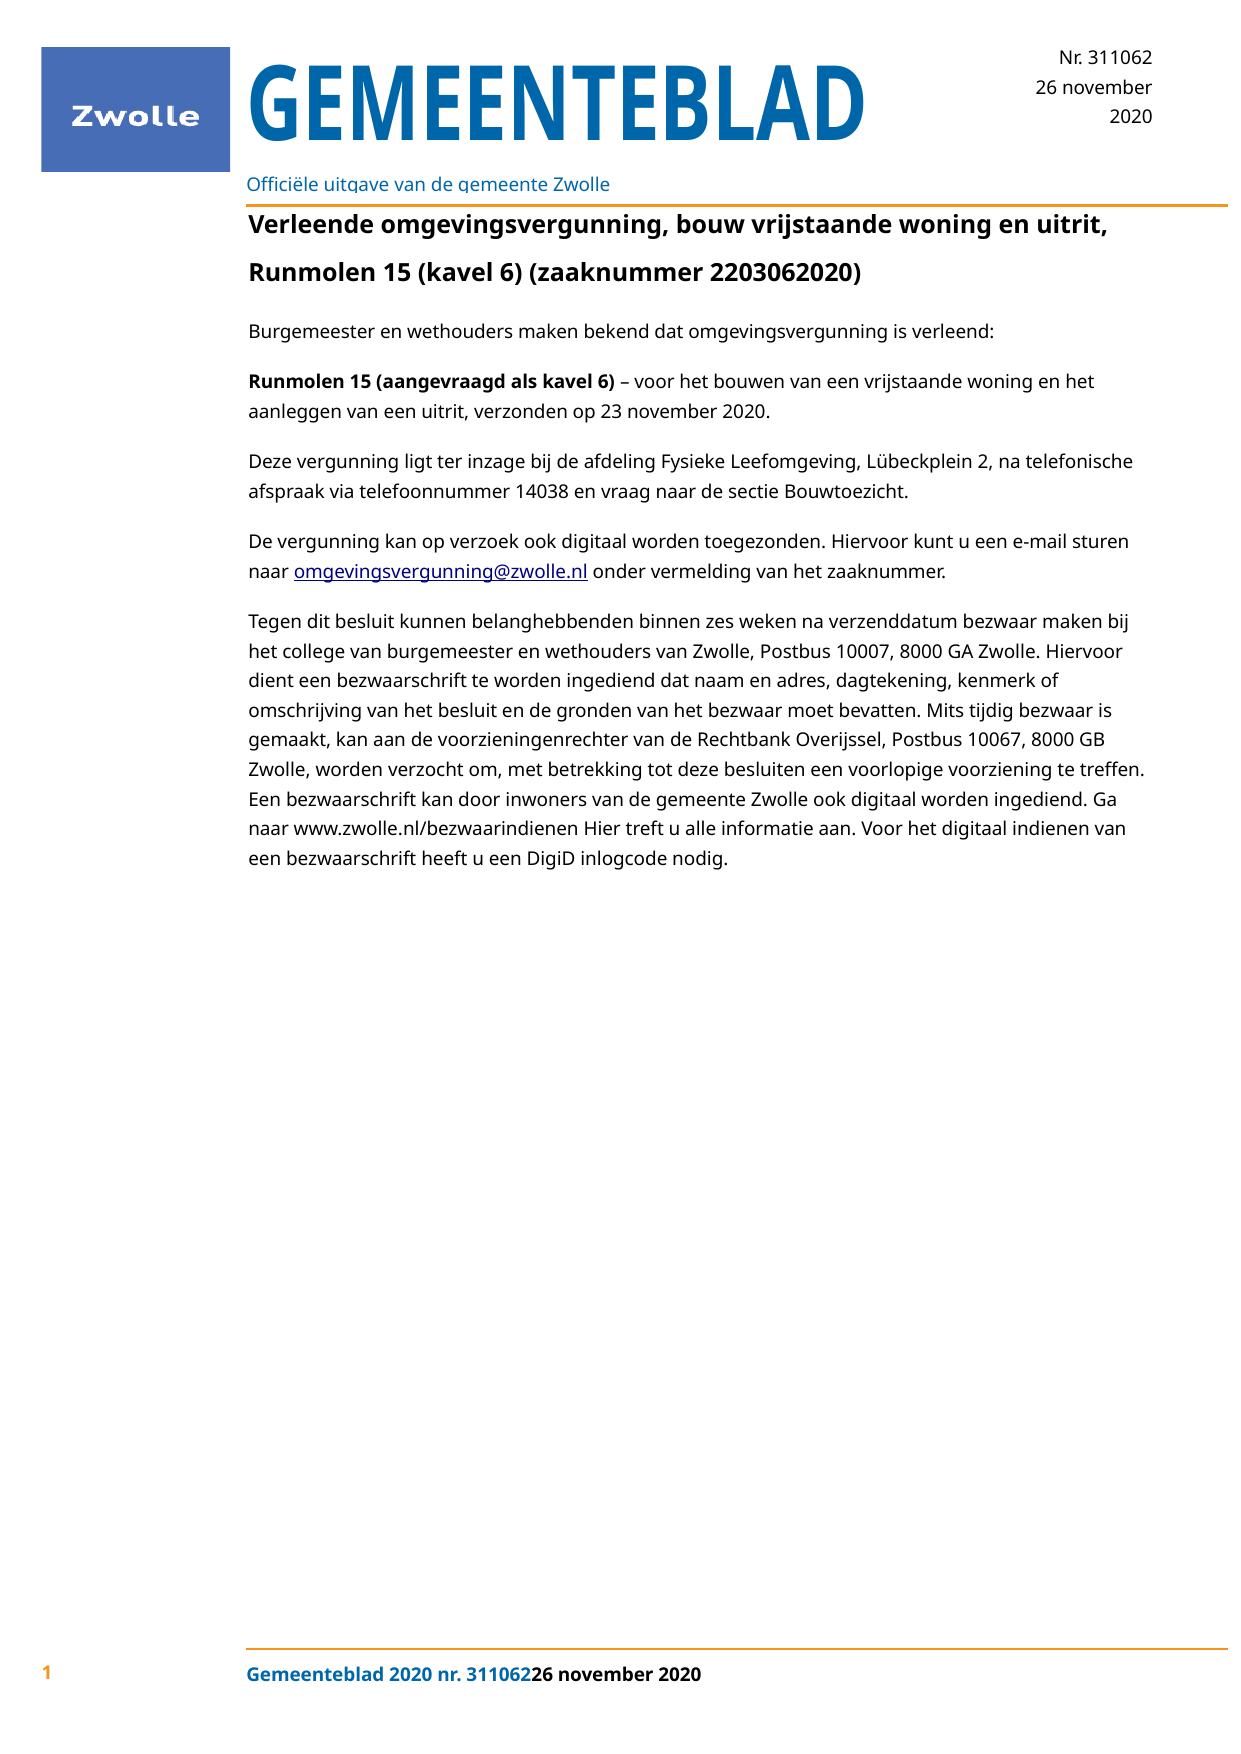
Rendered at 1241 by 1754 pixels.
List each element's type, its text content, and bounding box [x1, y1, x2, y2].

text Deze vergunning ligt ter inzage bij de afdeling Fysieke Leefomgeving, Lübeckplein 2, na telefonische afspraak via telefoonnummer 14038 en vraag naar de sectie Bouwtoezicht. [248, 448, 1152, 504]
text Verleende omgevingsvergunning, bouw vrijstaande woning en uitrit, Runmolen 15 (kavel 6) (zaaknummer 2203062020) [248, 207, 1152, 288]
text Burgemeester en wethouders maken bekend dat omgevingsvergunning is verleend: [248, 318, 1152, 344]
picture [41, 47, 231, 172]
text Tegen dit besluit kunnen belanghebbenden binnen zes weken na verzenddatum bezwaar maken bij het college van burgemeester en wethouders van Zwolle, Postbus 10007, 8000 GA Zwolle. Hiervoor dient een bezwaarschrift te worden ingediend dat naam en adres, dagtekening, kenmerk of omschrijving van het besluit en de gronden van het bezwaar moet bevatten. Mits tijdig bezwaar is gemaakt, kan aan de voorzieningenrechter van de Rechtbank Overijssel, Postbus 10067, 8000 GB Zwolle, worden verzocht om, met betrekking tot deze besluiten een voorlopige voorziening te treffen. Een bezwaarschrift kan door inwoners van de gemeente Zwolle ook digitaal worden ingediend. Ga naar www.zwolle.nl/bezwaarindienen Hier treft u alle informatie aan. Voor het digitaal indienen van een bezwaarschrift heeft u een DigiD inlogcode nodig. [248, 608, 1152, 871]
text De vergunning kan op verzoek ook digitaal worden toegezonden. Hiervoor kunt u een e-mail sturen naar omgevingsvergunning@zwolle.nl onder vermelding van het zaaknummer. [248, 528, 1152, 584]
text Runmolen 15 (aangevraagd als kavel 6) – voor het bouwen van een vrijstaande woning en het aanleggen van een uitrit, verzonden op 23 november 2020. [248, 368, 1152, 424]
